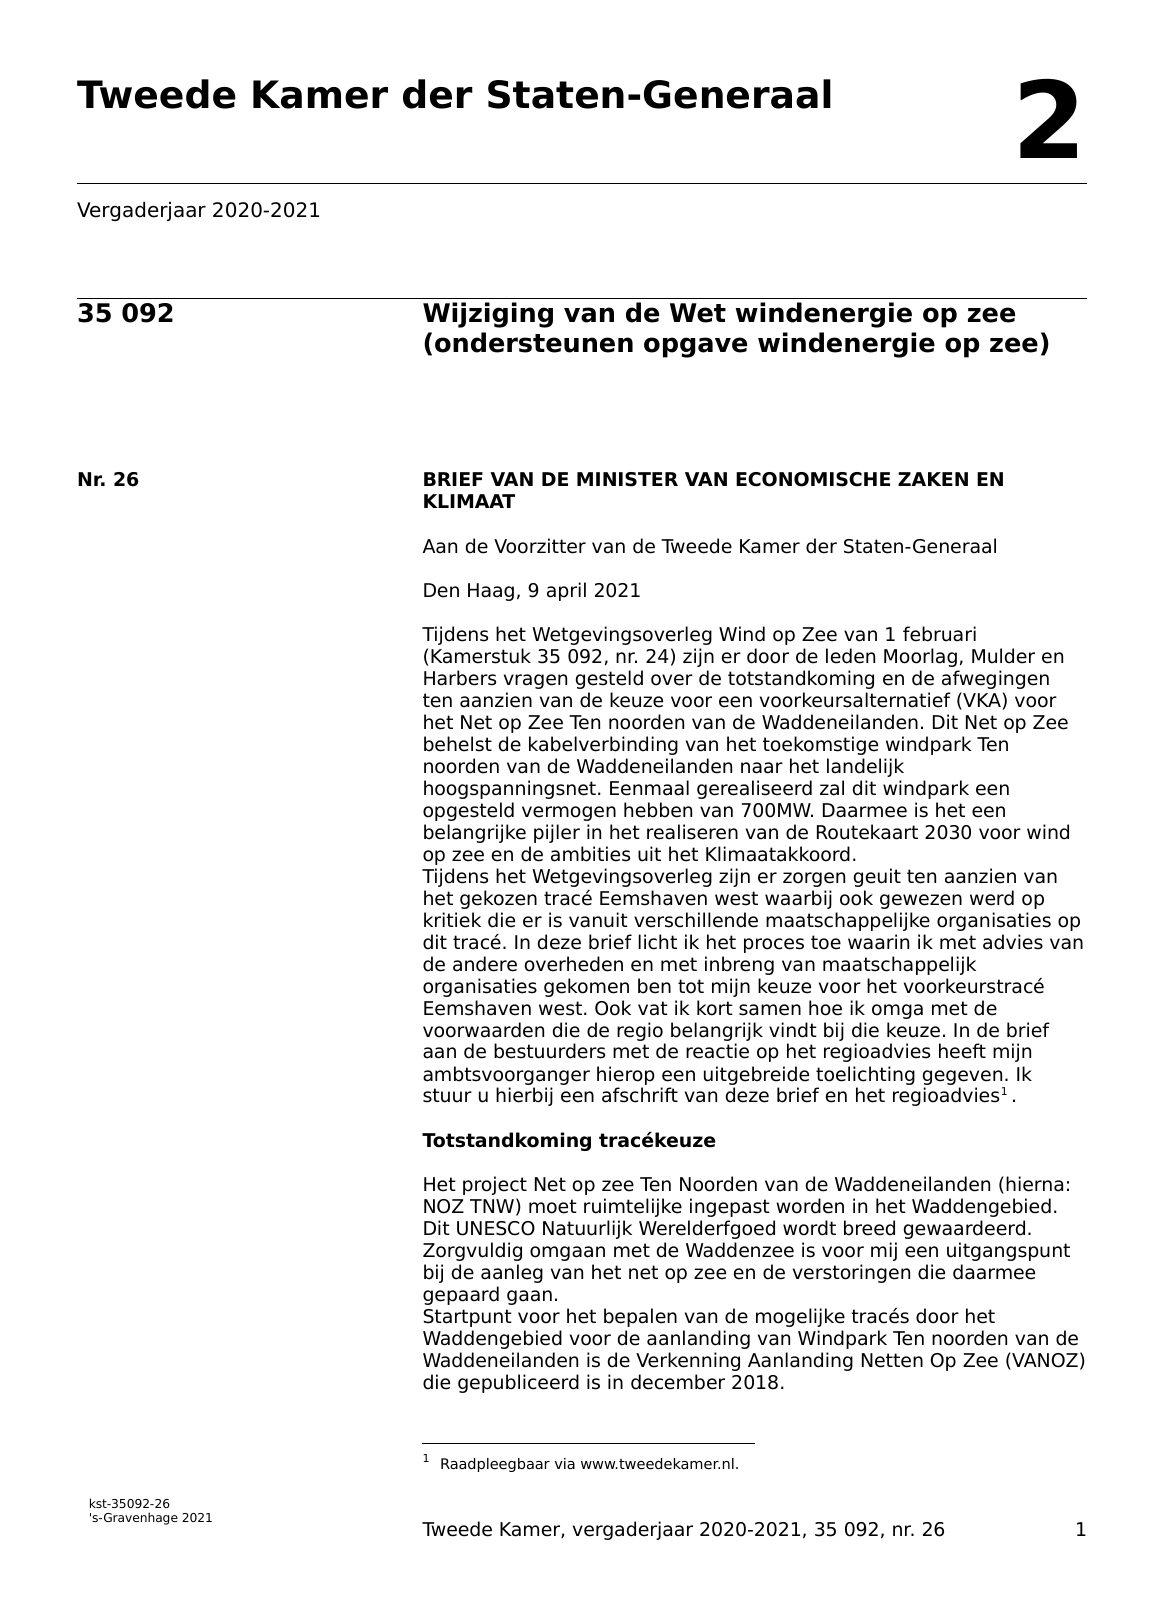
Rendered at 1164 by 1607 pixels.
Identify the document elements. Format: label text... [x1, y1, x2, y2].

subtitle 35 092 Wijziging van de Wet windenergie op zee (ondersteunen opgave windenergie op zee) [77, 299, 1087, 358]
text Aan de Voorzitter van de Tweede Kamer der Staten-Generaal [422, 536, 1087, 557]
text Raadpleegbaar via www.tweedekamer.nl. [422, 1452, 1087, 1474]
subtitle Totstandkoming tracékeuze [422, 1129, 1087, 1152]
text Het project Net op zee Ten Noorden van de Waddeneilanden (hierna: NOZ TNW) moet ruimtelijke ingepast worden in het Waddengebied. Dit UNESCO Natuurlijk Werelderfgoed wordt breed gewaardeerd. Zorgvuldig omgaan met de Waddenzee is voor mij een uitgangspunt bij de aanleg van het net op zee en de verstoringen die daarmee gepaard gaan. [422, 1174, 1087, 1306]
text kst-35092-26 [88, 1497, 323, 1511]
table_cell Vergaderjaar 2020-2021 [77, 184, 1087, 298]
table_header Tweede Kamer der Staten-Generaal [77, 59, 886, 183]
text Tijdens het Wetgevingsoverleg zijn er zorgen geuit ten aanzien van het gekozen tracé Eemshaven west waarbij ook gewezen werd op kritiek die er is vanuit verschillende maatschappelijke organisaties op dit tracé. In deze brief licht ik het proces toe waarin ik met advies van de andere overheden en met inbreng van maatschappelijk organisaties gekomen ben tot mijn keuze voor het voorkeurstracé Eemshaven west. Ook vat ik kort samen hoe ik omga met de voorwaarden die de regio belangrijk vindt bij die keuze. In de brief aan de bestuurders met de reactie op het regioadvies heeft mijn ambtsvoorganger hierop een uitgebreide toelichting gegeven. Ik stuur u hierbij een afschrift van deze brief en het regioadvies. [422, 866, 1087, 1107]
text Den Haag, 9 april 2021 [422, 580, 1087, 602]
table_header 2 [886, 59, 1087, 183]
text Startpunt voor het bepalen van de mogelijke tracés door het Waddengebied voor de aanlanding van Windpark Ten noorden van de Waddeneilanden is de Verkenning Aanlanding Netten Op Zee (VANOZ) die gepubliceerd is in december 2018. [422, 1306, 1087, 1393]
text 's-Gravenhage 2021 [88, 1511, 323, 1525]
subtitle Nr. 26 BRIEF VAN DE MINISTER VAN ECONOMISCHE ZAKEN EN KLIMAAT [77, 469, 1087, 513]
text Tijdens het Wetgevingsoverleg Wind op Zee van 1 februari (Kamerstuk 35 092, nr. 24) zijn er door de leden Moorlag, Mulder en Harbers vragen gesteld over de totstandkoming en de afwegingen ten aanzien van de keuze voor een voorkeursalternatief (VKA) voor het Net op Zee Ten noorden van de Waddeneilanden. Dit Net op Zee behelst de kabelverbinding van het toekomstige windpark Ten noorden van de Waddeneilanden naar het landelijk hoogspanningsnet. Eenmaal gerealiseerd zal dit windpark een opgesteld vermogen hebben van 700MW. Daarmee is het een belangrijke pijler in het realiseren van de Routekaart 2030 voor wind op zee en de ambities uit het Klimaatakkoord. [422, 624, 1087, 866]
